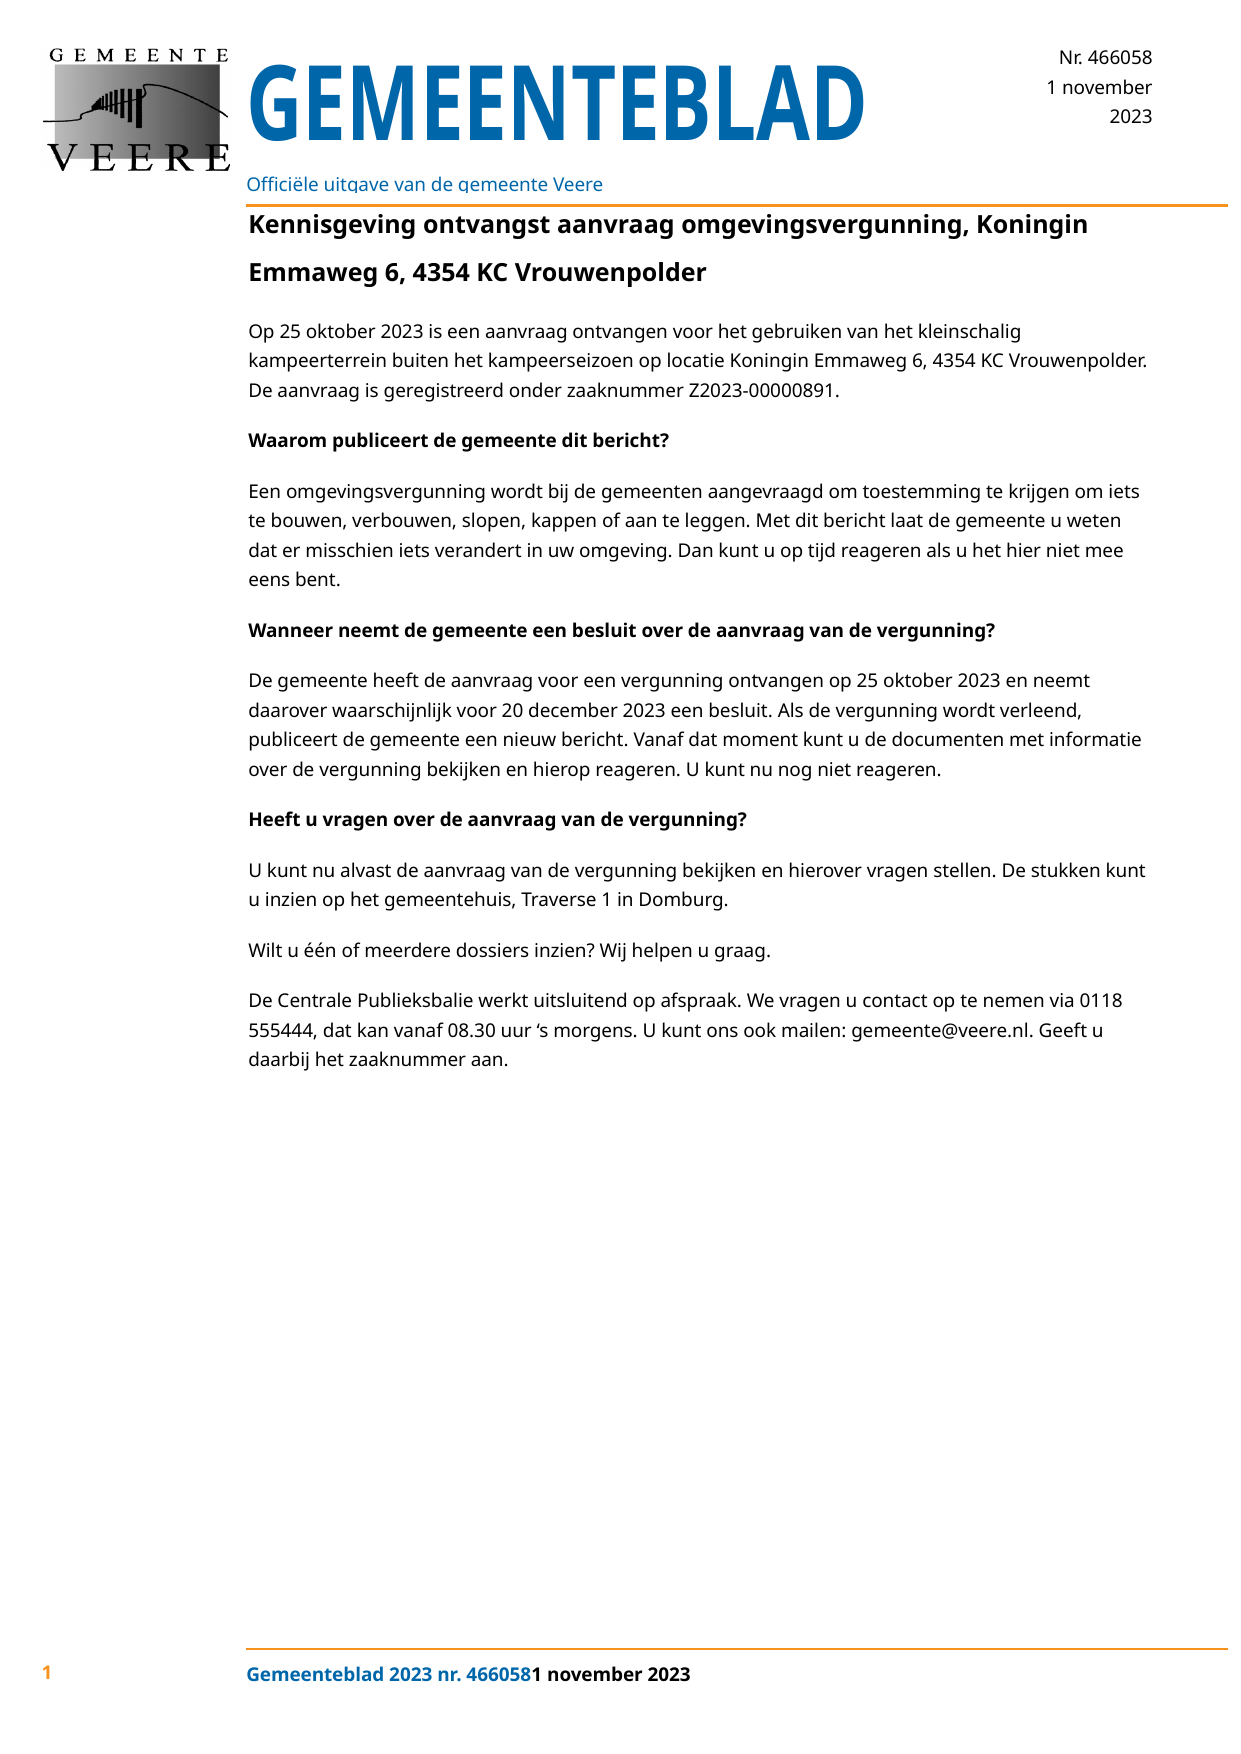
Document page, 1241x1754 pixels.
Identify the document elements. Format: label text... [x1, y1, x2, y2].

text De gemeente heeft de aanvraag voor een vergunning ontvangen op 25 oktober 2023 en neemt daarover waarschijnlijk voor 20 december 2023 een besluit. Als de vergunning wordt verleend, publiceert de gemeente een nieuw bericht. Vanaf dat moment kunt u de documenten met informatie over de vergunning bekijken en hierop reageren. U kunt nu nog niet reageren. [248, 667, 1152, 782]
text De Centrale Publieksbalie werkt uitsluitend op afspraak. We vragen u contact op te nemen via 0118 555444, dat kan vanaf 08.30 uur ‘s morgens. U kunt ons ook mailen: gemeente@veere.nl. Geeft u daarbij het zaaknummer aan. [248, 987, 1152, 1072]
text U kunt nu alvast de aanvraag van de vergunning bekijken en hierover vragen stellen. De stukken kunt u inzien op het gemeentehuis, Traverse 1 in Domburg. [248, 857, 1152, 912]
picture [41, 47, 231, 172]
text Wilt u één of meerdere dossiers inzien? Wij helpen u graag. [248, 937, 1152, 963]
text Kennisgeving ontvangst aanvraag omgevingsvergunning, Koningin Emmaweg 6, 4354 KC Vrouwenpolder [248, 207, 1152, 288]
text Op 25 oktober 2023 is een aanvraag ontvangen voor het gebruiken van het kleinschalig kampeerterrein buiten het kampeerseizoen op locatie Koningin Emmaweg 6, 4354 KC Vrouwenpolder. De aanvraag is geregistreerd onder zaaknummer Z2023-00000891. [248, 318, 1152, 403]
text Een omgevingsvergunning wordt bij de gemeenten aangevraagd om toestemming te krijgen om iets te bouwen, verbouwen, slopen, kappen of aan te leggen. Met dit bericht laat de gemeente u weten dat er misschien iets verandert in uw omgeving. Dan kunt u op tijd reageren als u het hier niet mee eens bent. [248, 478, 1152, 592]
text Waarom publiceert de gemeente dit bericht? [248, 427, 1152, 453]
text Wanneer neemt de gemeente een besluit over de aanvraag van de vergunning? [248, 617, 1152, 643]
text Heeft u vragen over de aanvraag van de vergunning? [248, 807, 1152, 832]
